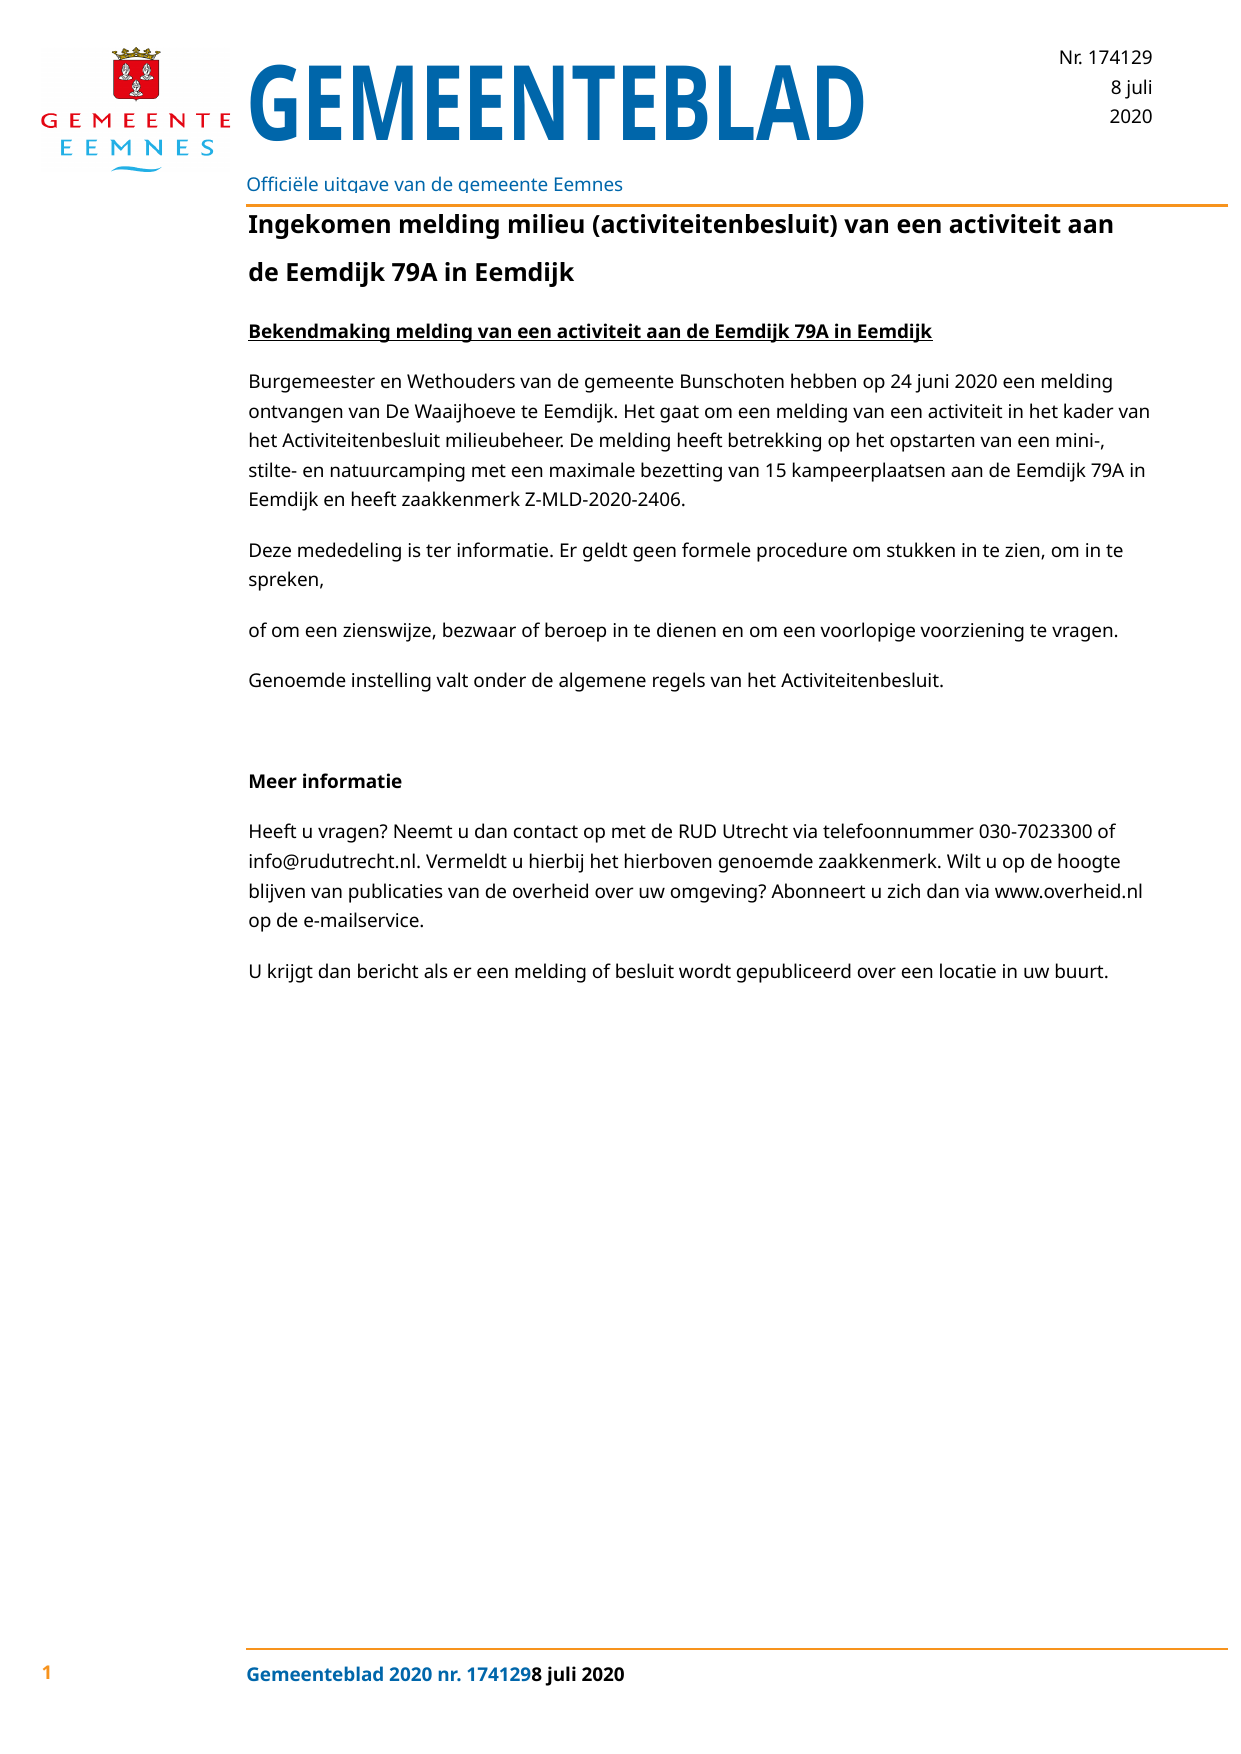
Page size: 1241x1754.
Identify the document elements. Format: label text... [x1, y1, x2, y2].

picture [41, 47, 231, 172]
text of om een zienswijze, bezwaar of beroep in te dienen en om een voorlopige voorziening te vragen. [248, 617, 1152, 643]
text Meer informatie [248, 768, 1152, 794]
text Bekendmaking melding van een activiteit aan de Eemdijk 79A in Eemdijk [248, 318, 1152, 344]
text Heeft u vragen? Neemt u dan contact op met de RUD Utrecht via telefoonnummer 030-7023300 of info@rudutrecht.nl. Vermeldt u hierbij het hierboven genoemde zaakkenmerk. Wilt u op de hoogte blijven van publicaties van de overheid over uw omgeving? Abonneert u zich dan via www.overheid.nl op de e-mailservice. [248, 819, 1152, 933]
text U krijgt dan bericht als er een melding of besluit wordt gepubliceerd over een locatie in uw buurt. [248, 958, 1152, 984]
text Burgemeester en Wethouders van de gemeente Bunschoten hebben op 24 juni 2020 een melding ontvangen van De Waaijhoeve te Eemdijk. Het gaat om een melding van een activiteit in het kader van het Activiteitenbesluit milieubeheer. De melding heeft betrekking op het opstarten van een mini-, stilte- en natuurcamping met een maximale bezetting van 15 kampeerplaatsen aan de Eemdijk 79A in Eemdijk en heeft zaakkenmerk Z-MLD-2020-2406. [248, 368, 1152, 512]
text Ingekomen melding milieu (activiteitenbesluit) van een activiteit aan de Eemdijk 79A in Eemdijk [248, 207, 1152, 288]
text Genoemde instelling valt onder de algemene regels van het Activiteitenbesluit. [248, 667, 1152, 693]
text Deze mededeling is ter informatie. Er geldt geen formele procedure om stukken in te zien, om in te spreken, [248, 537, 1152, 592]
